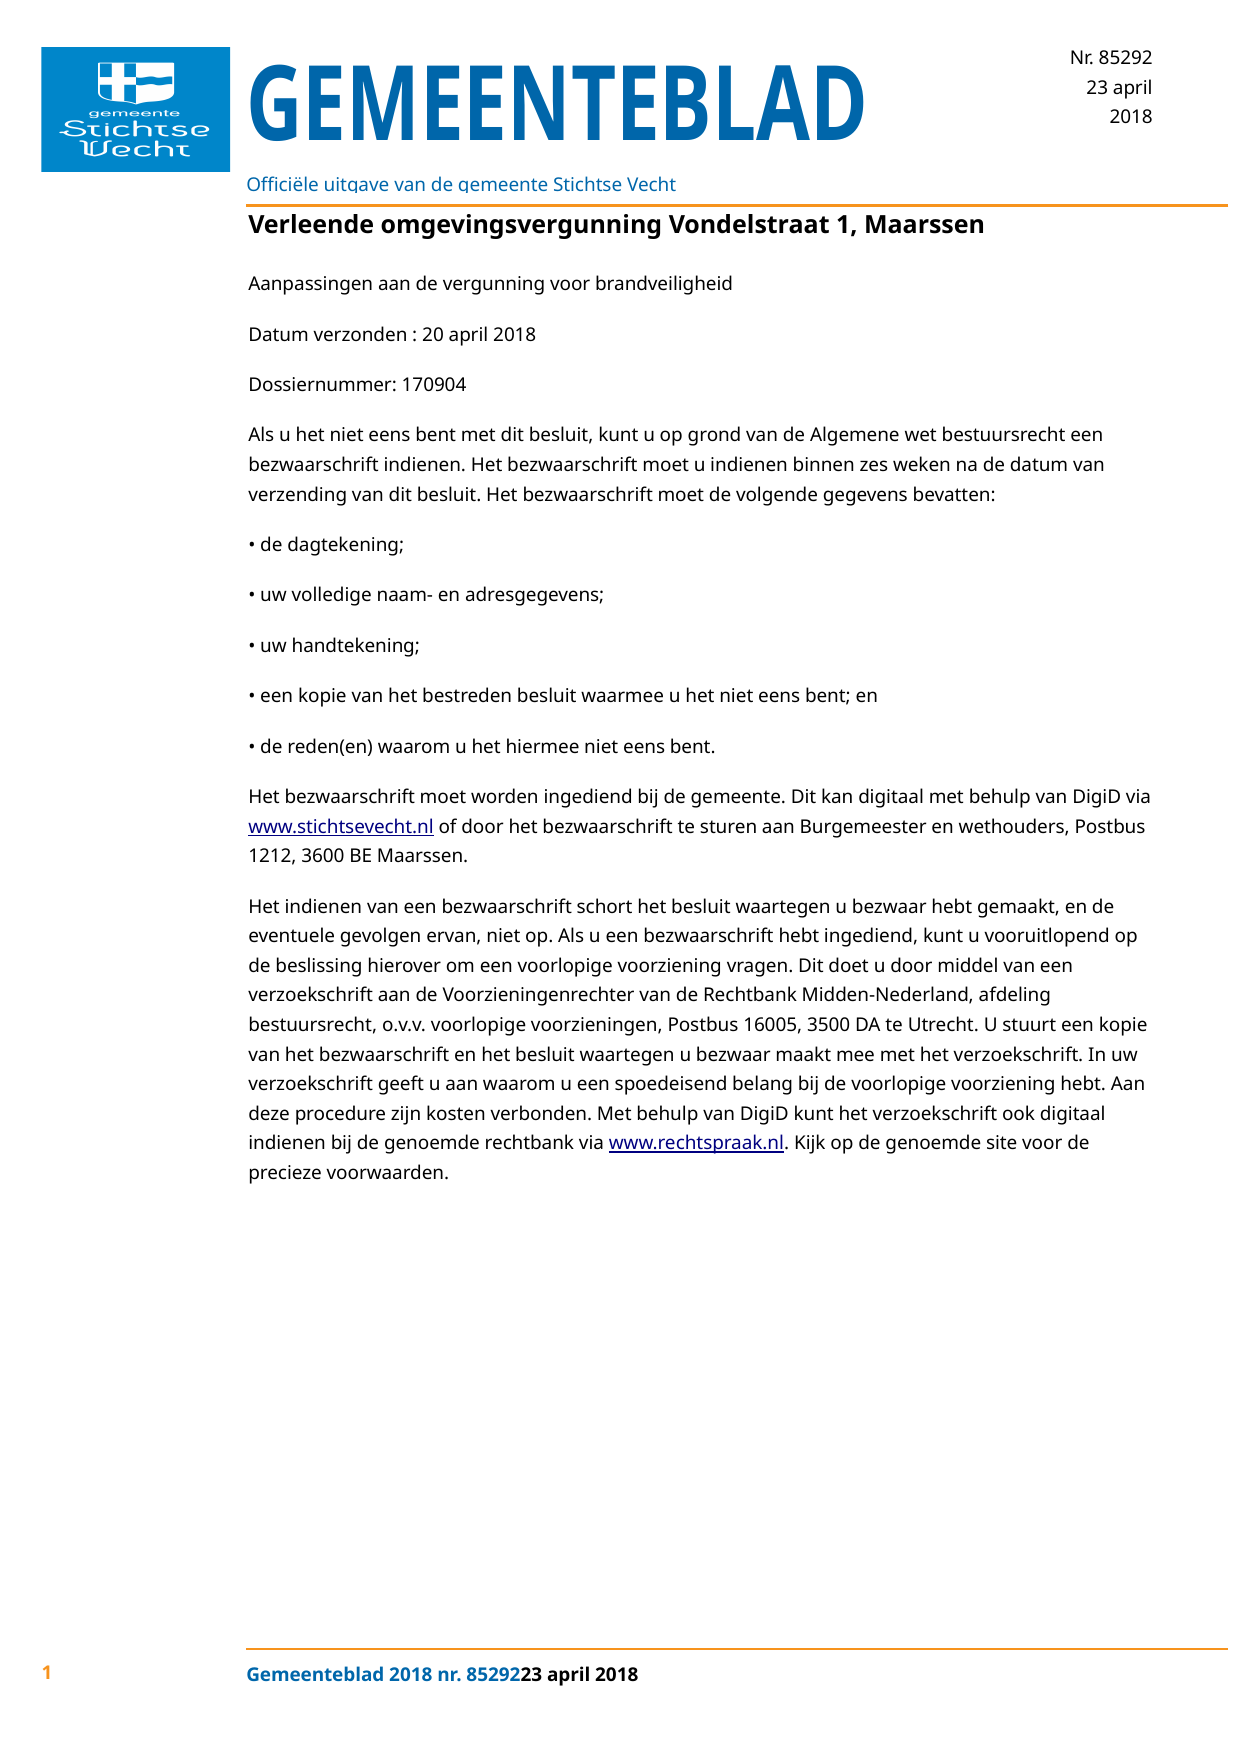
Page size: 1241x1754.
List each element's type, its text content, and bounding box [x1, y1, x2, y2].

text • de reden(en) waarom u het hiermee niet eens bent. [248, 733, 1152, 758]
text Datum verzonden : 20 april 2018 [248, 321, 1152, 346]
text • een kopie van het bestreden besluit waarmee u het niet eens bent; en [248, 682, 1152, 708]
text • uw volledige naam- en adresgegevens; [248, 582, 1152, 607]
picture [137, 63, 174, 103]
text Aanpassingen aan de vergunning voor brandveiligheid [248, 270, 1152, 296]
text Het bezwaarschrift moet worden ingediend bij de gemeente. Dit kan digitaal met behulp van DigiD via www.stichtsevecht.nl of door het bezwaarschrift te sturen aan Burgemeester en wethouders, Postbus 1212, 3600 BE Maarssen. [248, 783, 1152, 868]
text Verleende omgevingsvergunning Vondelstraat 1, Maarssen [248, 207, 1152, 241]
picture [99, 63, 135, 101]
text • uw handtekening; [248, 632, 1152, 658]
text Het indienen van een bezwaarschrift schort het besluit waartegen u bezwaar hebt gemaakt, en de eventuele gevolgen ervan, niet op. Als u een bezwaarschrift hebt ingediend, kunt u vooruitlopend op de beslissing hierover om een voorlopige voorziening vragen. Dit doet u door middel van een verzoekschrift aan de Voorzieningenrechter van de Rechtbank Midden-Nederland, afdeling bestuursrecht, o.v.v. voorlopige voorzieningen, Postbus 16005, 3500 DA te Utrecht. U stuurt een kopie van het bezwaarschrift en het besluit waartegen u bezwaar maakt mee met het verzoekschrift. In uw verzoekschrift geeft u aan waarom u een spoedeisend belang bij de voorlopige voorziening hebt. Aan deze procedure zijn kosten verbonden. Met behulp van DigiD kunt het verzoekschrift ook digitaal indienen bij de genoemde rechtbank via www.rechtspraak.nl. Kijk op de genoemde site voor de precieze voorwaarden. [248, 893, 1152, 1185]
text Als u het niet eens bent met dit besluit, kunt u op grond van de Algemene wet bestuursrecht een bezwaarschrift indienen. Het bezwaarschrift moet u indienen binnen zes weken na de datum van verzending van dit besluit. Het bezwaarschrift moet de volgende gegevens bevatten: [248, 422, 1152, 506]
text Dossiernummer: 170904 [248, 371, 1152, 397]
text • de dagtekening; [248, 531, 1152, 557]
